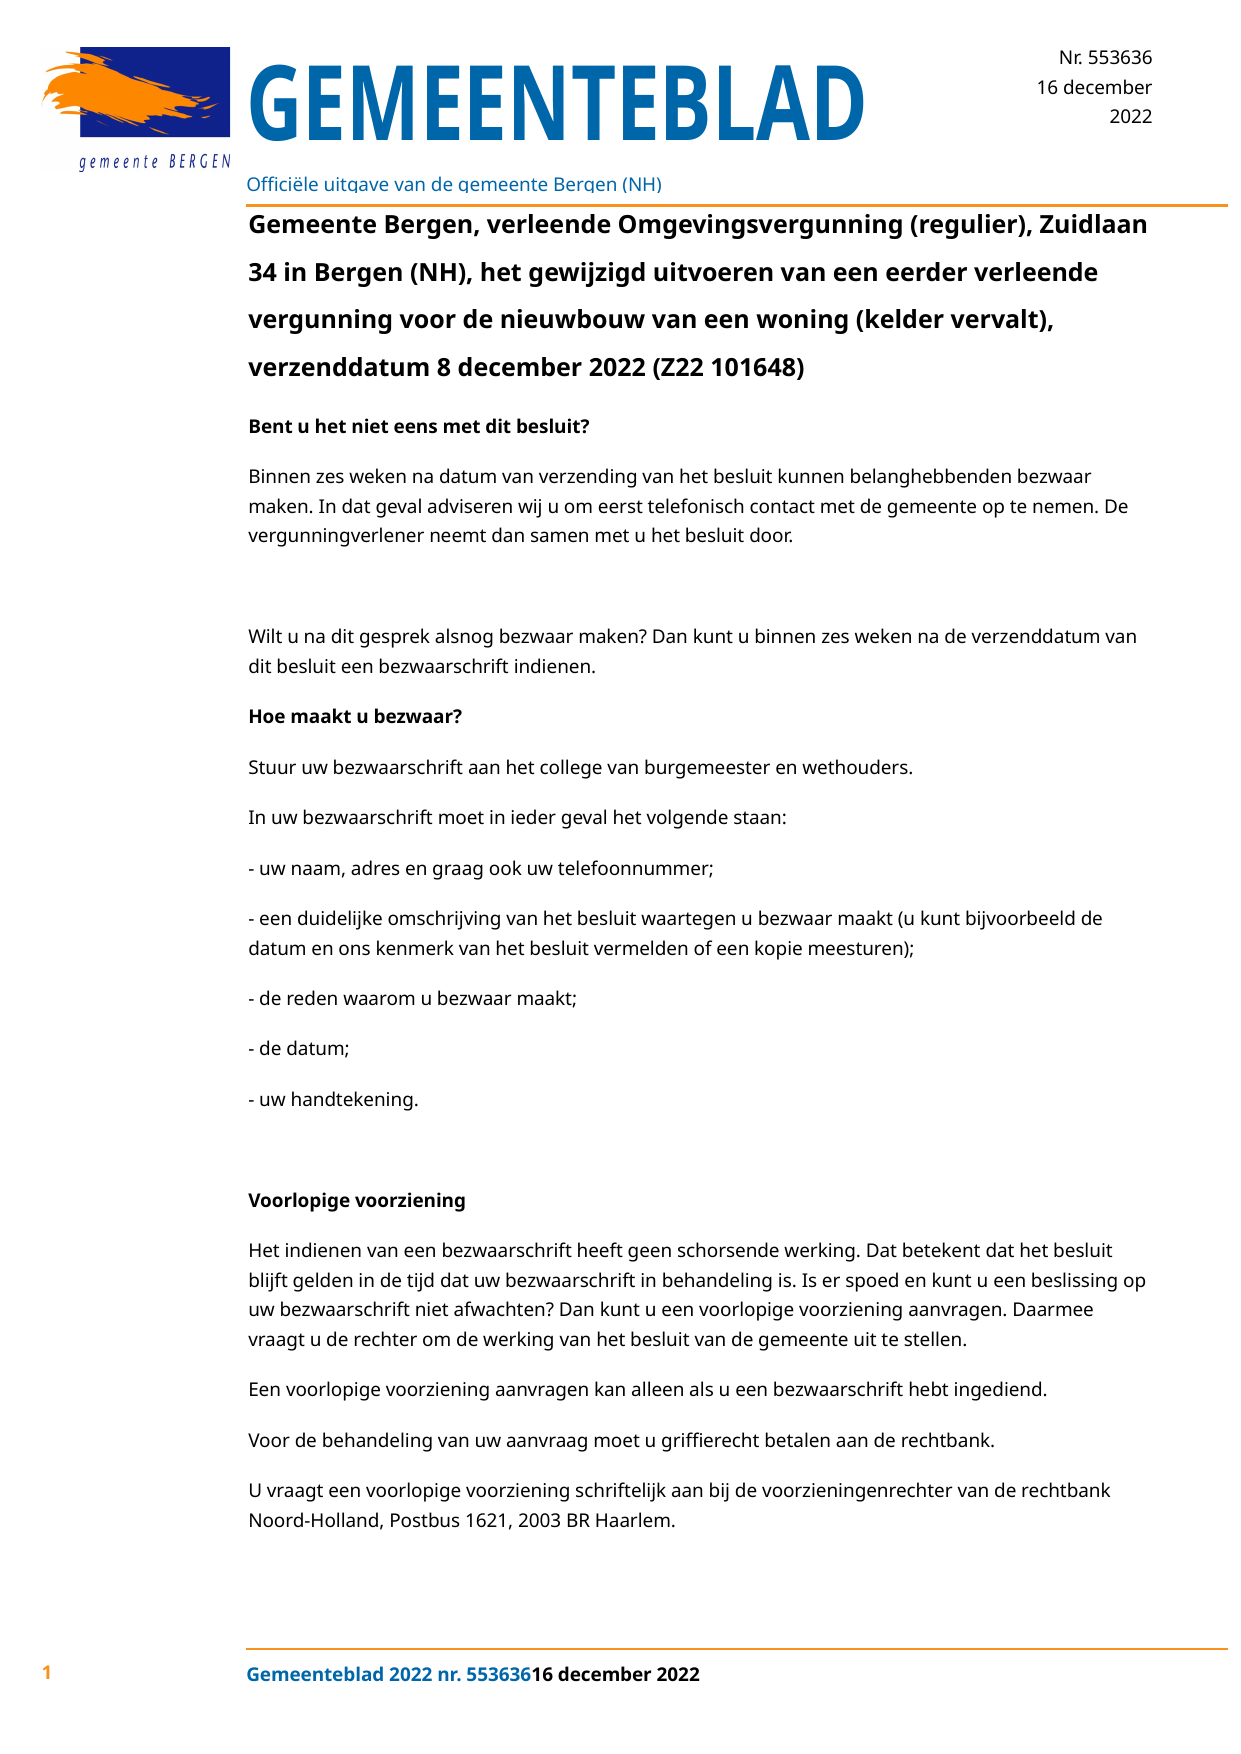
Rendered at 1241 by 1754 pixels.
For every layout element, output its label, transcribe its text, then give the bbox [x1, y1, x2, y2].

text Wilt u na dit gesprek alsnog bezwaar maken? Dan kunt u binnen zes weken na de verzenddatum van dit besluit een bezwaarschrift indienen. [248, 623, 1152, 679]
text Binnen zes weken na datum van verzending van het besluit kunnen belanghebbenden bezwaar maken. In dat geval adviseren wij u om eerst telefonisch contact met de gemeente op te nemen. De vergunningverlener neemt dan samen met u het besluit door. [248, 463, 1152, 548]
text - de reden waarom u bezwaar maakt; [248, 985, 1152, 1011]
text Stuur uw bezwaarschrift aan het college van burgemeester en wethouders. [248, 754, 1152, 780]
text In uw bezwaarschrift moet in ieder geval het volgende staan: [248, 804, 1152, 830]
text U vraagt een voorlopige voorziening schriftelijk aan bij de voorzieningenrechter van de rechtbank Noord-Holland, Postbus 1621, 2003 BR Haarlem. [248, 1477, 1152, 1533]
picture [41, 47, 231, 172]
text Voorlopige voorziening [248, 1187, 1152, 1213]
text Gemeente Bergen, verleende Omgevingsvergunning (regulier), Zuidlaan 34 in Bergen (NH), het gewijzigd uitvoeren van een eerder verleende vergunning voor de nieuwbouw van een woning (kelder vervalt), verzenddatum 8 december 2022 (Z22 101648) [248, 207, 1152, 384]
text Een voorlopige voorziening aanvragen kan alleen als u een bezwaarschrift hebt ingediend. [248, 1376, 1152, 1402]
text Het indienen van een bezwaarschrift heeft geen schorsende werking. Dat betekent dat het besluit blijft gelden in de tijd dat uw bezwaarschrift in behandeling is. Is er spoed en kunt u een beslissing op uw bezwaarschrift niet afwachten? Dan kunt u een voorlopige voorziening aanvragen. Daarmee vraagt u de rechter om de werking van het besluit van de gemeente uit te stellen. [248, 1237, 1152, 1352]
text - de datum; [248, 1036, 1152, 1061]
text Voor de behandeling van uw aanvraag moet u griffierecht betalen aan de rechtbank. [248, 1427, 1152, 1453]
text Hoe maakt u bezwaar? [248, 703, 1152, 729]
text - uw handtekening. [248, 1086, 1152, 1112]
text - uw naam, adres en graag ook uw telefoonnummer; [248, 855, 1152, 881]
text Bent u het niet eens met dit besluit? [248, 413, 1152, 439]
text - een duidelijke omschrijving van het besluit waartegen u bezwaar maakt (u kunt bijvoorbeeld de datum en ons kenmerk van het besluit vermelden of een kopie meesturen); [248, 905, 1152, 961]
